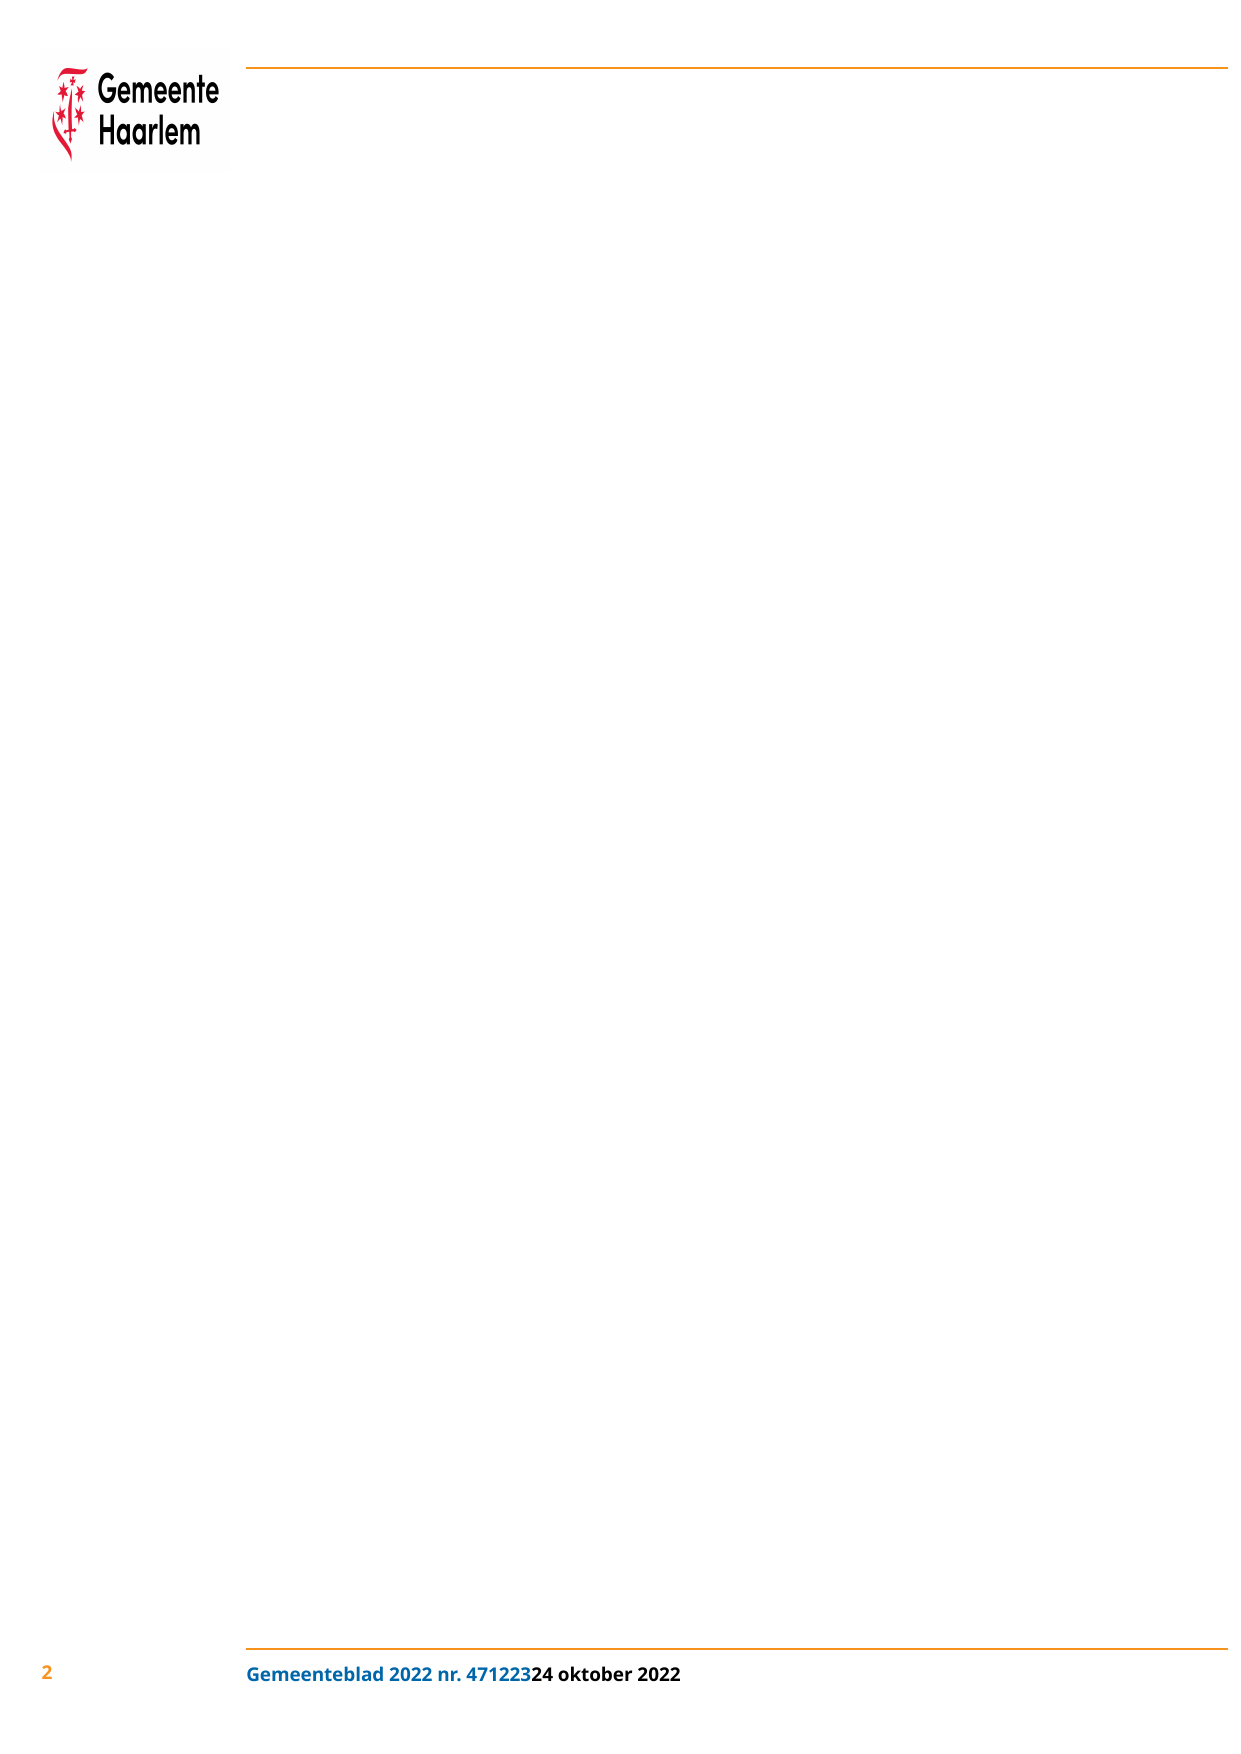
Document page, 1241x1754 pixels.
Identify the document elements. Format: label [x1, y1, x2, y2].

picture [41, 47, 231, 172]
